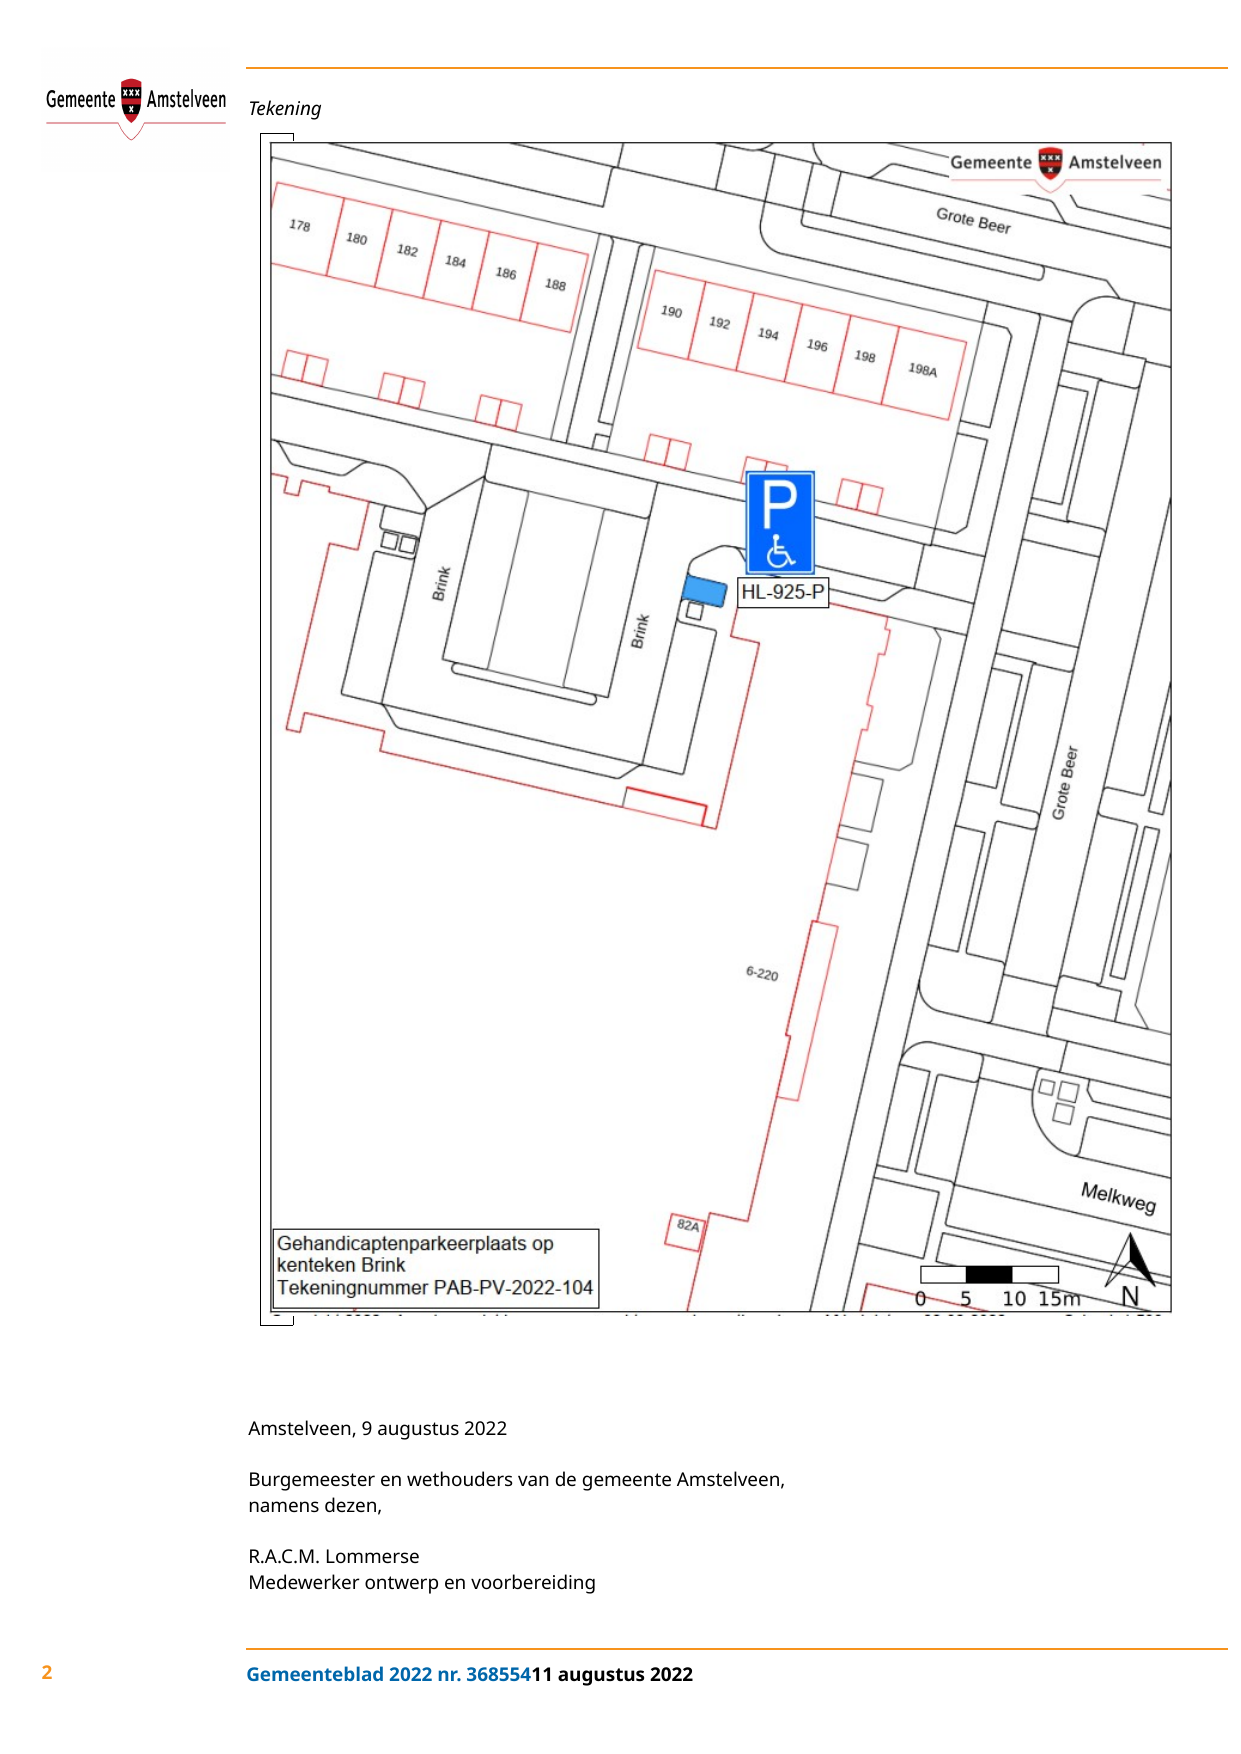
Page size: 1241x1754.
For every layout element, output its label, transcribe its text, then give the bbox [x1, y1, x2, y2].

text namens dezen, [248, 1492, 1152, 1518]
text Tekening [248, 95, 1152, 121]
picture [41, 47, 231, 172]
text Burgemeester en wethouders van de gemeente Amstelveen, [248, 1466, 1152, 1492]
text Medewerker ontwerp en voorbereiding [248, 1569, 1152, 1595]
text Amstelveen, 9 augustus 2022 [248, 1415, 1152, 1441]
text R.A.C.M. Lommerse [248, 1543, 1152, 1569]
picture [268, 141, 1173, 1316]
